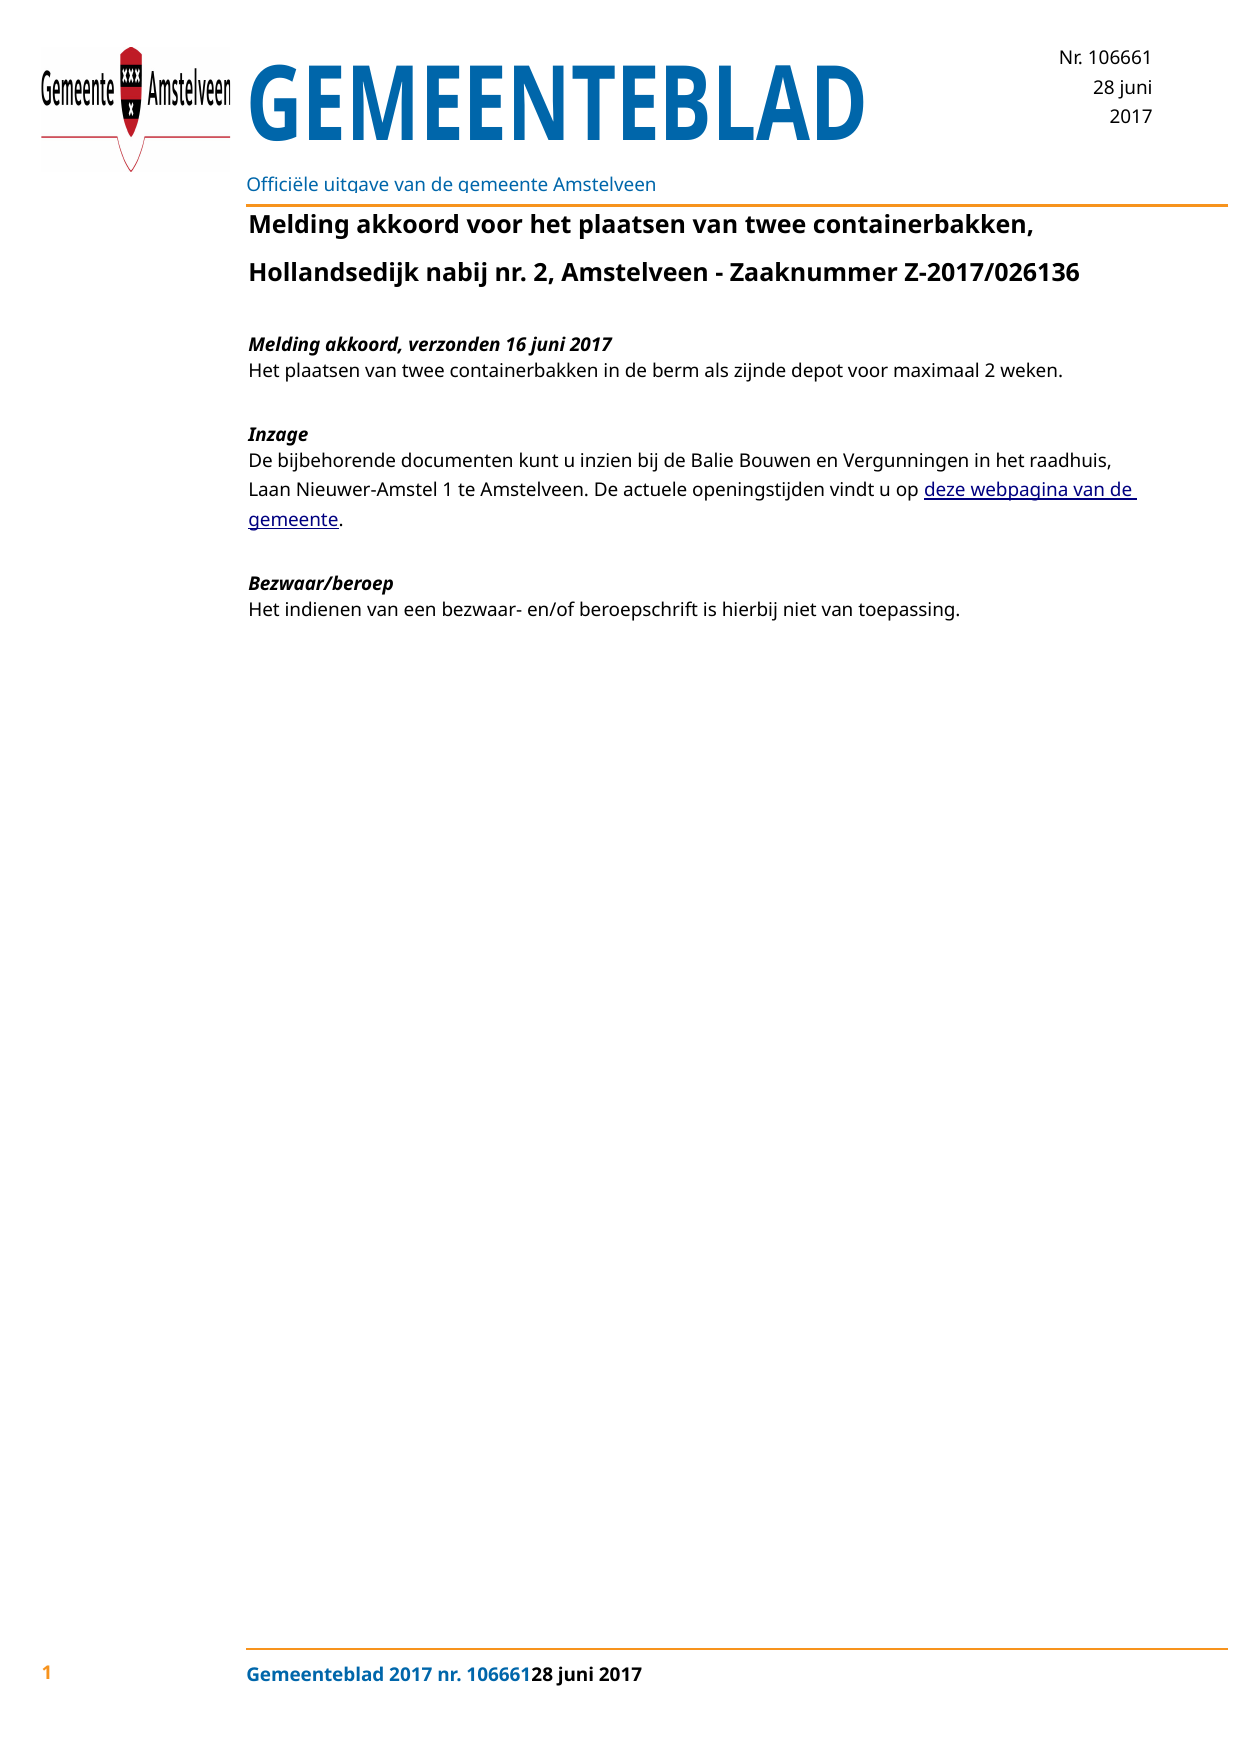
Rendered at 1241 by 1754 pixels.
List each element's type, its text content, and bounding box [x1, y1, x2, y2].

picture [41, 47, 231, 172]
text Het plaatsen van twee containerbakken in de berm als zijnde depot voor maximaal 2 weken. [248, 357, 1152, 383]
text Melding akkoord voor het plaatsen van twee containerbakken, Hollandsedijk nabij nr. 2, Amstelveen - Zaaknummer Z-2017/026136 [248, 207, 1152, 288]
text Melding akkoord, verzonden 16 juni 2017 [248, 331, 1152, 357]
text Inzage [248, 421, 1152, 447]
text De bijbehorende documenten kunt u inzien bij de Balie Bouwen en Vergunningen in het raadhuis, Laan Nieuwer-Amstel 1 te Amstelveen. De actuele openingstijden vindt u op deze webpagina van de gemeente. [248, 447, 1152, 532]
text Het indienen van een bezwaar- en/of beroepschrift is hierbij niet van toepassing. [248, 596, 1152, 621]
text Bezwaar/beroep [248, 570, 1152, 596]
